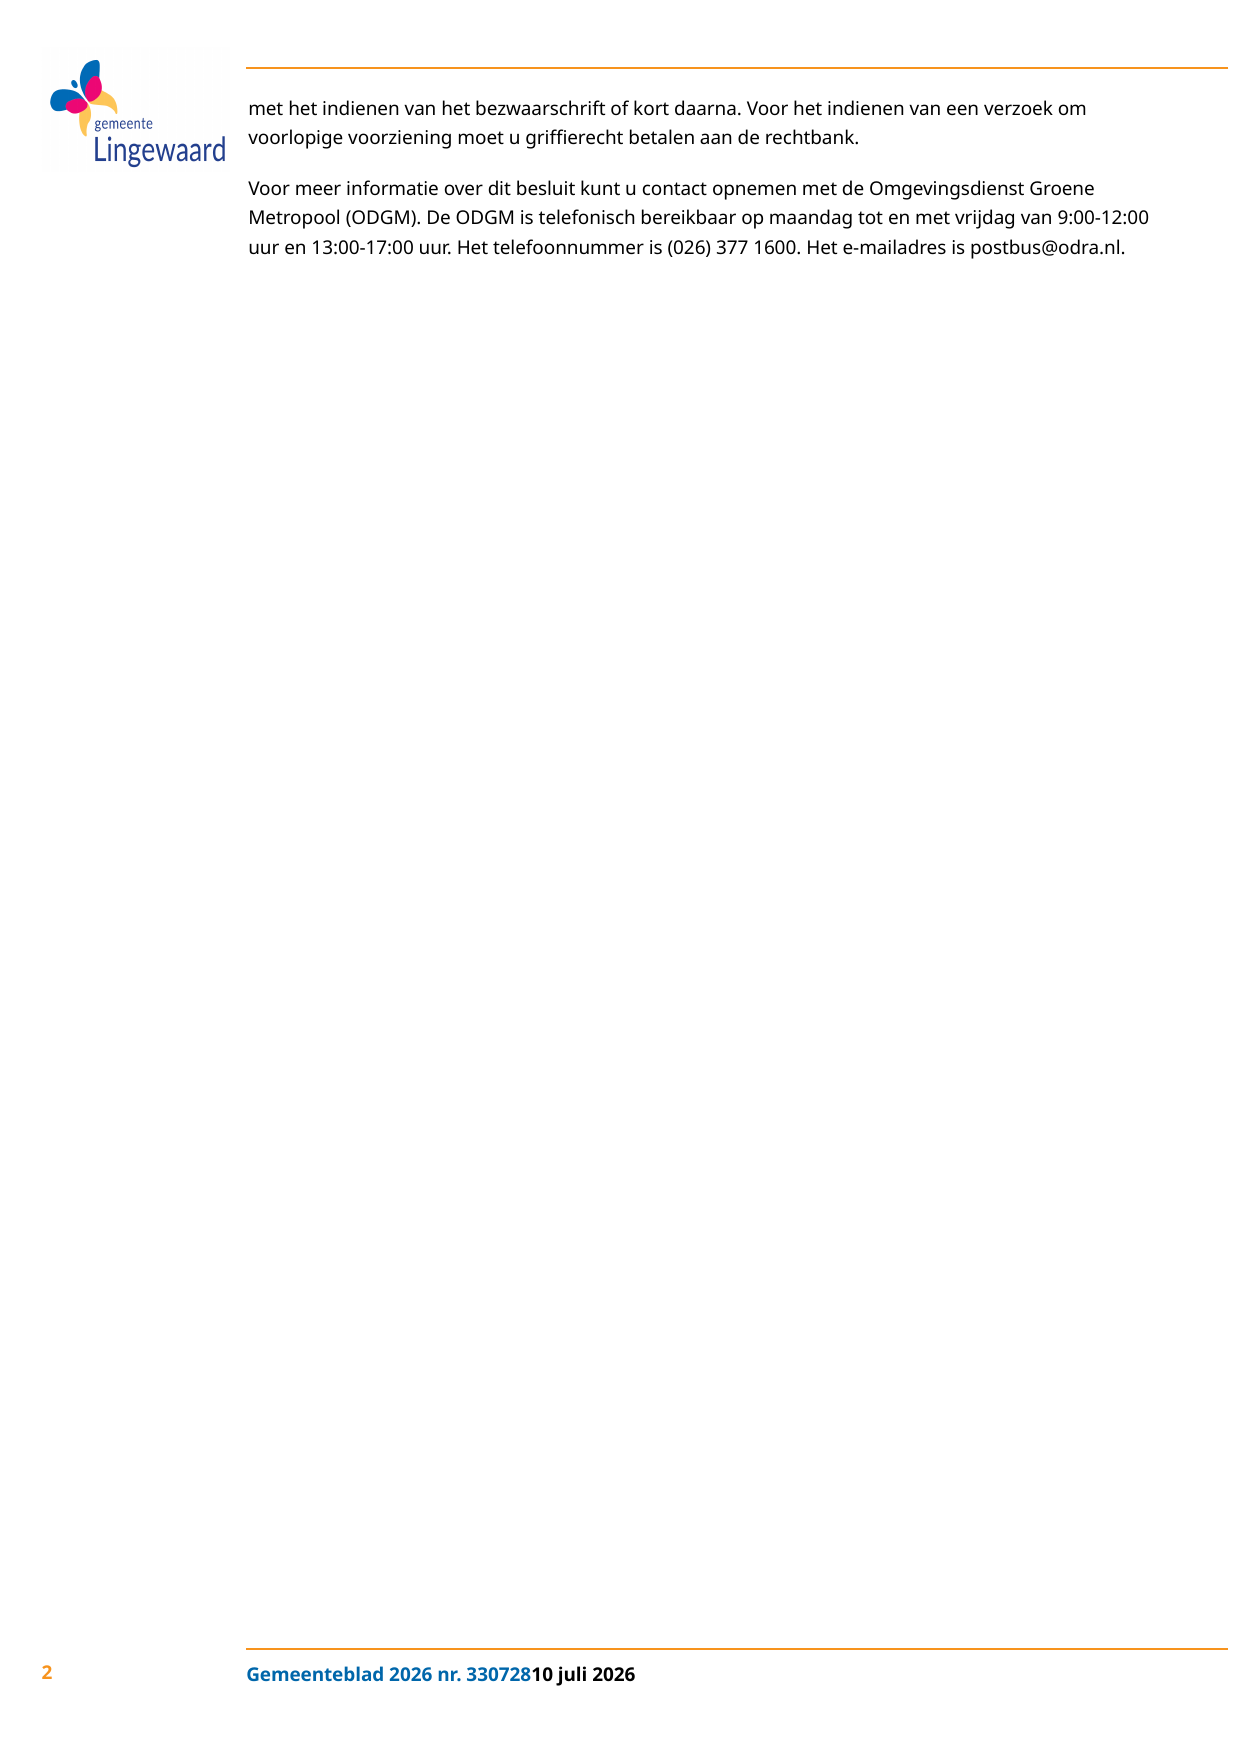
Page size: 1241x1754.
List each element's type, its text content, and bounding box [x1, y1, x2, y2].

text Voor meer informatie over dit besluit kunt u contact opnemen met de Omgevingsdienst Groene Metropool (ODGM). De ODGM is telefonisch bereikbaar op maandag tot en met vrijdag van 9:00-12:00 uur en 13:00-17:00 uur. Het telefoonnummer is (026) 377 1600. Het e-mailadres is postbus@odra.nl. [248, 175, 1152, 260]
picture [41, 47, 231, 172]
text met het indienen van het bezwaarschrift of kort daarna. Voor het indienen van een verzoek om voorlopige voorziening moet u griffierecht betalen aan de rechtbank. [248, 95, 1152, 150]
